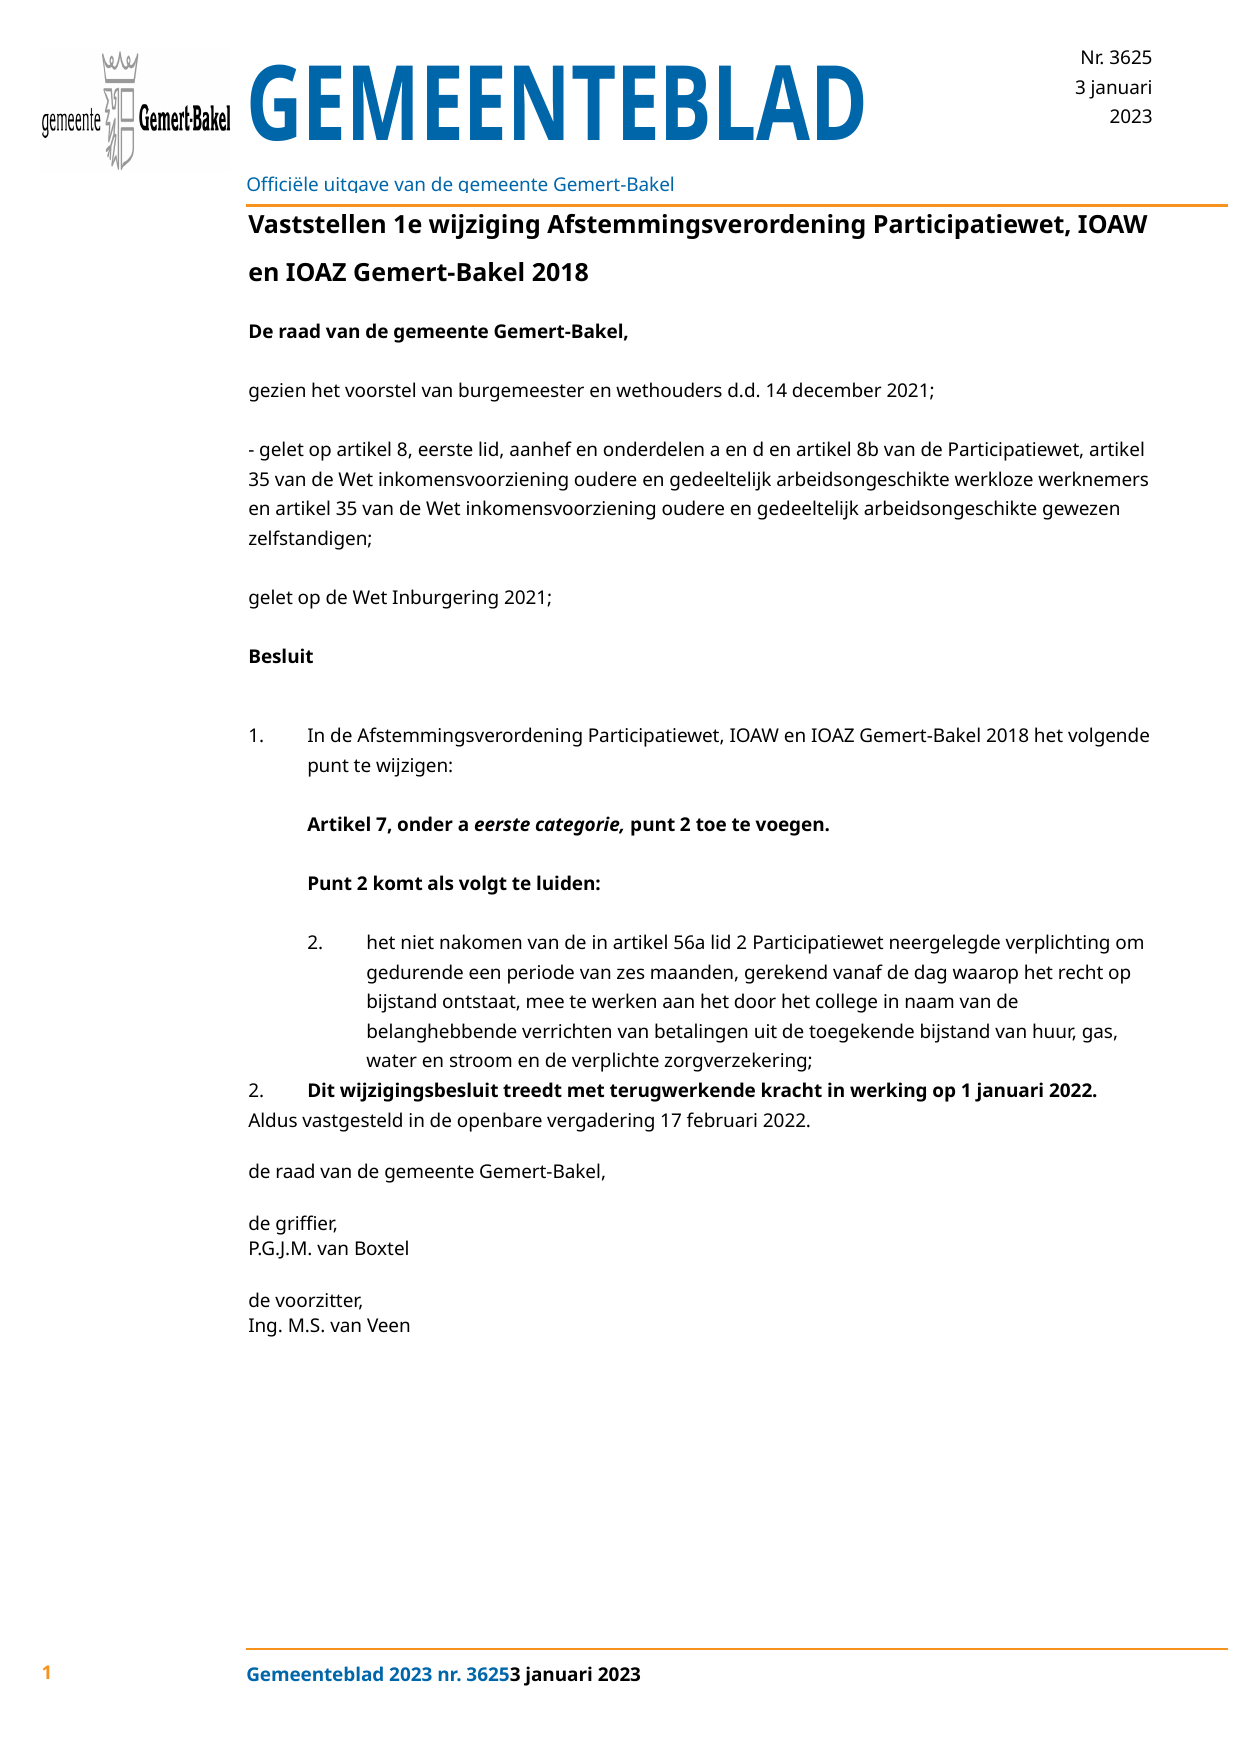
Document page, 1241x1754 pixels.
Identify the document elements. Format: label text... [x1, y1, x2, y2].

text Ing. M.S. van Veen [248, 1313, 1152, 1338]
text Vaststellen 1e wijziging Afstemmingsverordening Participatiewet, IOAW en IOAZ Gemert-Bakel 2018 [248, 207, 1152, 288]
text de raad van de gemeente Gemert-Bakel, [248, 1158, 1152, 1184]
list Punt 2 komt als volgt te luiden: [248, 870, 1152, 896]
list In de Afstemmingsverordening Participatiewet, IOAW en IOAZ Gemert-Bakel 2018 het volgende punt te wijzigen: [248, 722, 1152, 777]
text Aldus vastgesteld in de openbare vergadering 17 februari 2022. [248, 1107, 1152, 1132]
list Dit wijzigingsbesluit treedt met terugwerkende kracht in werking op 1 januari 2022. [248, 1077, 1152, 1103]
list Artikel 7, onder a eerste categorie, punt 2 toe te voegen. [248, 811, 1152, 837]
text gezien het voorstel van burgemeester en wethouders d.d. 14 december 2021; [248, 377, 1152, 403]
text Besluit [248, 643, 1152, 669]
text - gelet op artikel 8, eerste lid, aanhef en onderdelen a en d en artikel 8b van de Participatiewet, artikel 35 van de Wet inkomensvoorziening oudere en gedeeltelijk arbeidsongeschikte werkloze werknemers en artikel 35 van de Wet inkomensvoorziening oudere en gedeeltelijk arbeidsongeschikte gewezen zelfstandigen; [248, 436, 1152, 551]
picture [41, 47, 231, 172]
text gelet op de Wet Inburgering 2021; [248, 584, 1152, 610]
text P.G.J.M. van Boxtel [248, 1235, 1152, 1261]
list het niet nakomen van de in artikel 56a lid 2 Participatiewet neergelegde verplichting om gedurende een periode van zes maanden, gerekend vanaf de dag waarop het recht op bijstand ontstaat, mee te werken aan het door het college in naam van de belanghebbende verrichten van betalingen uit de toegekende bijstand van huur, gas, water en stroom en de verplichte zorgverzekering; [307, 929, 1152, 1073]
text De raad van de gemeente Gemert-Bakel, [248, 318, 1152, 344]
text de griffier, [248, 1210, 1152, 1235]
text de voorzitter, [248, 1287, 1152, 1313]
